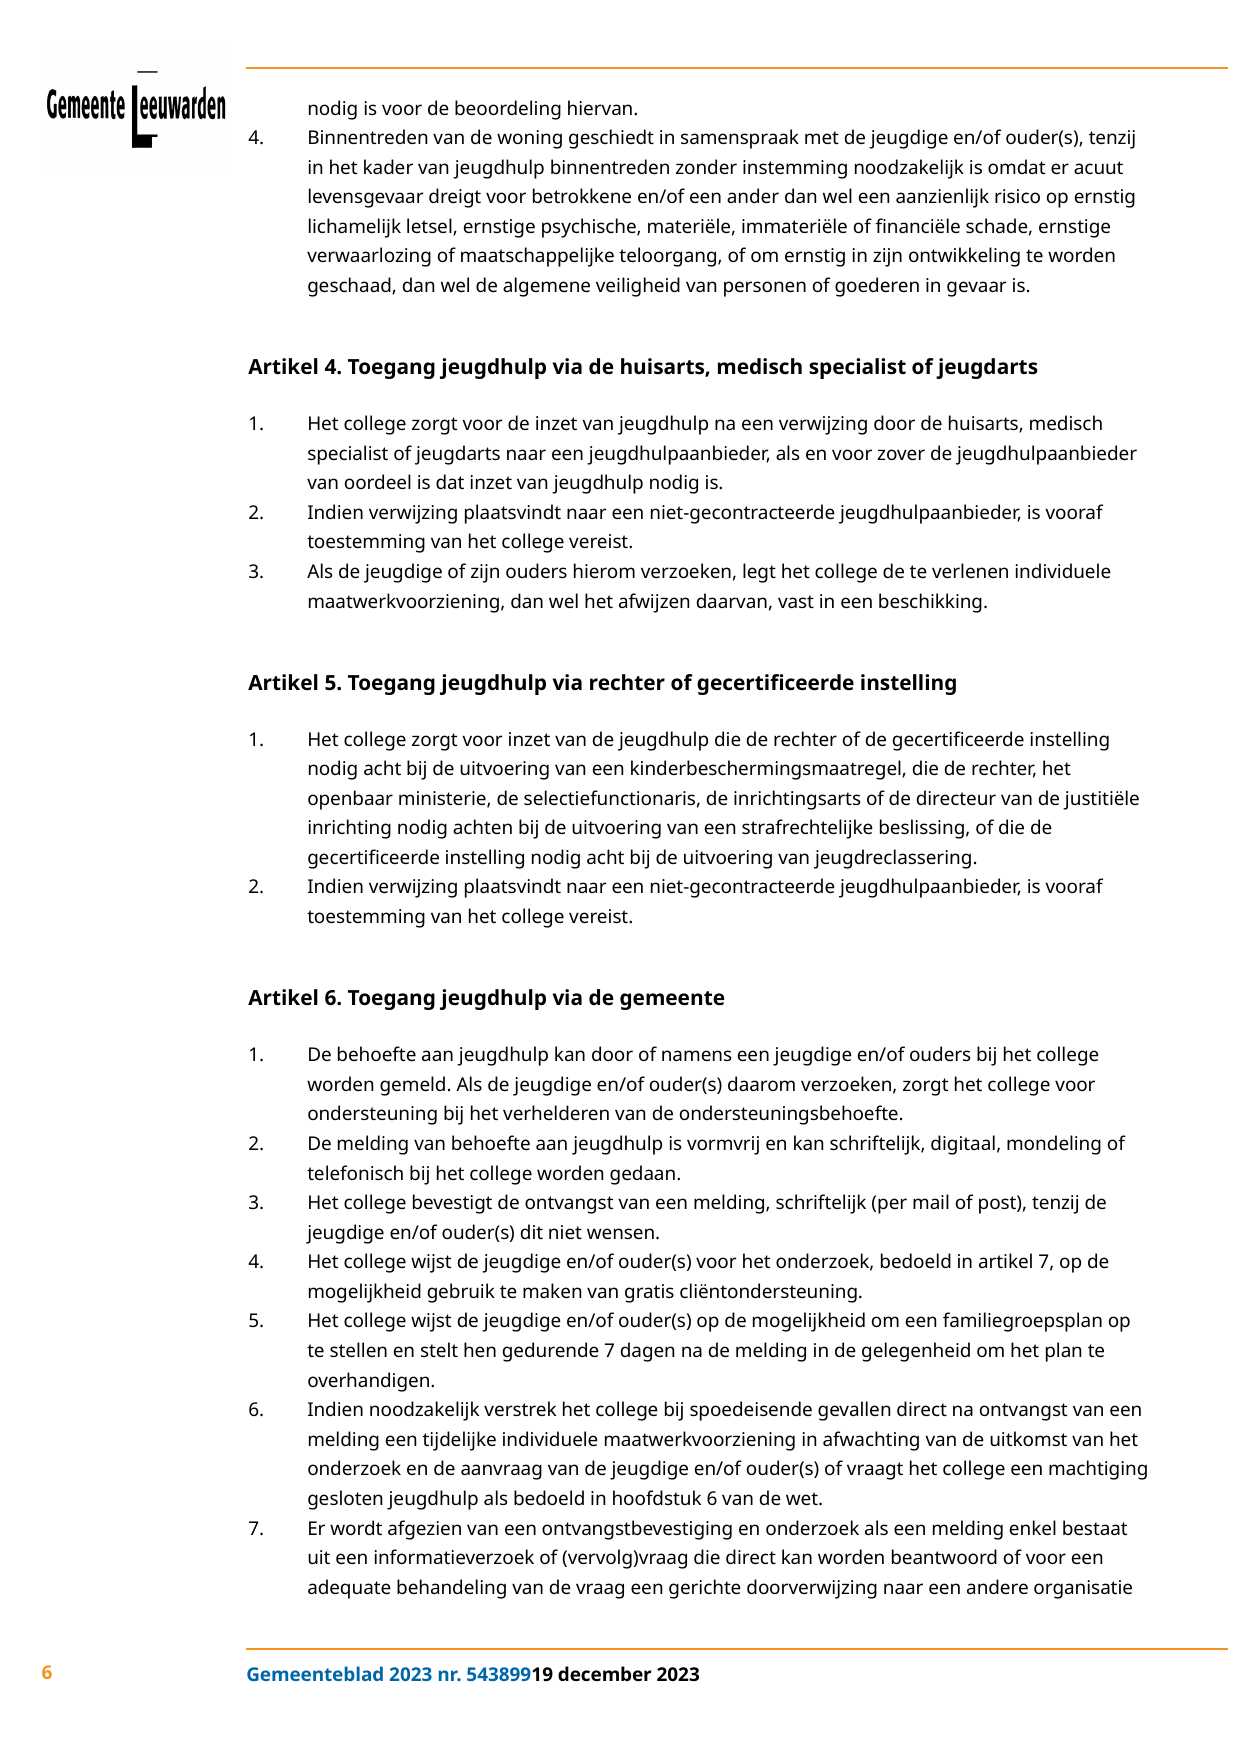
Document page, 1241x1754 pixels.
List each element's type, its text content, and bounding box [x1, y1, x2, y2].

list Het college zorgt voor inzet van de jeugdhulp die de rechter of de gecertificeerde instelling nodig acht bij de uitvoering van een kinderbeschermingsmaatregel, die de rechter, het openbaar ministerie, de selectiefunctionaris, de inrichtingsarts of de directeur van de justitiële inrichting nodig achten bij de uitvoering van een strafrechtelijke beslissing, of die de gecertificeerde instelling nodig acht bij de uitvoering van jeugdreclassering. [248, 726, 1152, 870]
list De behoefte aan jeugdhulp kan door of namens een jeugdige en/of ouders bij het college worden gemeld. Als de jeugdige en/of ouder(s) daarom verzoeken, zorgt het college voor ondersteuning bij het verhelderen van de ondersteuningsbehoefte. [248, 1041, 1152, 1126]
text Artikel 5. Toegang jeugdhulp via rechter of gecertificeerde instelling [248, 668, 1152, 696]
list Het college bevestigt de ontvangst van een melding, schriftelijk (per mail of post), tenzij de jeugdige en/of ouder(s) dit niet wensen. [248, 1189, 1152, 1244]
picture [41, 47, 231, 172]
text Artikel 6. Toegang jeugdhulp via de gemeente [248, 983, 1152, 1012]
list Indien noodzakelijk verstrek het college bij spoedeisende gevallen direct na ontvangst van een melding een tijdelijke individuele maatwerkvoorziening in afwachting van de uitkomst van het onderzoek en de aanvraag van de jeugdige en/of ouder(s) of vraagt het college een machtiging gesloten jeugdhulp als bedoeld in hoofdstuk 6 van de wet. [248, 1396, 1152, 1511]
list Binnentreden van de woning geschiedt in samenspraak met de jeugdige en/of ouder(s), tenzij in het kader van jeugdhulp binnentreden zonder instemming noodzakelijk is omdat er acuut levensgevaar dreigt voor betrokkene en/of een ander dan wel een aanzienlijk risico op ernstig lichamelijk letsel, ernstige psychische, materiële, immateriële of financiële schade, ernstige verwaarlozing of maatschappelijke teloorgang, of om ernstig in zijn ontwikkeling te worden geschaad, dan wel de algemene veiligheid van personen of goederen in gevaar is. [248, 124, 1152, 298]
list De melding van behoefte aan jeugdhulp is vormvrij en kan schriftelijk, digitaal, mondeling of telefonisch bij het college worden gedaan. [248, 1130, 1152, 1185]
text Artikel 4. Toegang jeugdhulp via de huisarts, medisch specialist of jeugdarts [248, 352, 1152, 381]
list Het college wijst de jeugdige en/of ouder(s) op de mogelijkheid om een familiegroepsplan op te stellen en stelt hen gedurende 7 dagen na de melding in de gelegenheid om het plan te overhandigen. [248, 1308, 1152, 1392]
list Het college zorgt voor de inzet van jeugdhulp na een verwijzing door de huisarts, medisch specialist of jeugdarts naar een jeugdhulpaanbieder, als en voor zover de jeugdhulpaanbieder van oordeel is dat inzet van jeugdhulp nodig is. [248, 410, 1152, 495]
list Het college wijst de jeugdige en/of ouder(s) voor het onderzoek, bedoeld in artikel 7, op de mogelijkheid gebruik te maken van gratis cliëntondersteuning. [248, 1248, 1152, 1304]
list nodig is voor de beoordeling hiervan. [248, 95, 1152, 121]
list Indien verwijzing plaatsvindt naar een niet-gecontracteerde jeugdhulpaanbieder, is vooraf toestemming van het college vereist. [248, 874, 1152, 929]
list Indien verwijzing plaatsvindt naar een niet-gecontracteerde jeugdhulpaanbieder, is vooraf toestemming van het college vereist. [248, 499, 1152, 554]
list Er wordt afgezien van een ontvangstbevestiging en onderzoek als een melding enkel bestaat uit een informatieverzoek of (vervolg)vraag die direct kan worden beantwoord of voor een adequate behandeling van de vraag een gerichte doorverwijzing naar een andere organisatie [248, 1515, 1152, 1599]
list Als de jeugdige of zijn ouders hierom verzoeken, legt het college de te verlenen individuele maatwerkvoorziening, dan wel het afwijzen daarvan, vast in een beschikking. [248, 558, 1152, 613]
